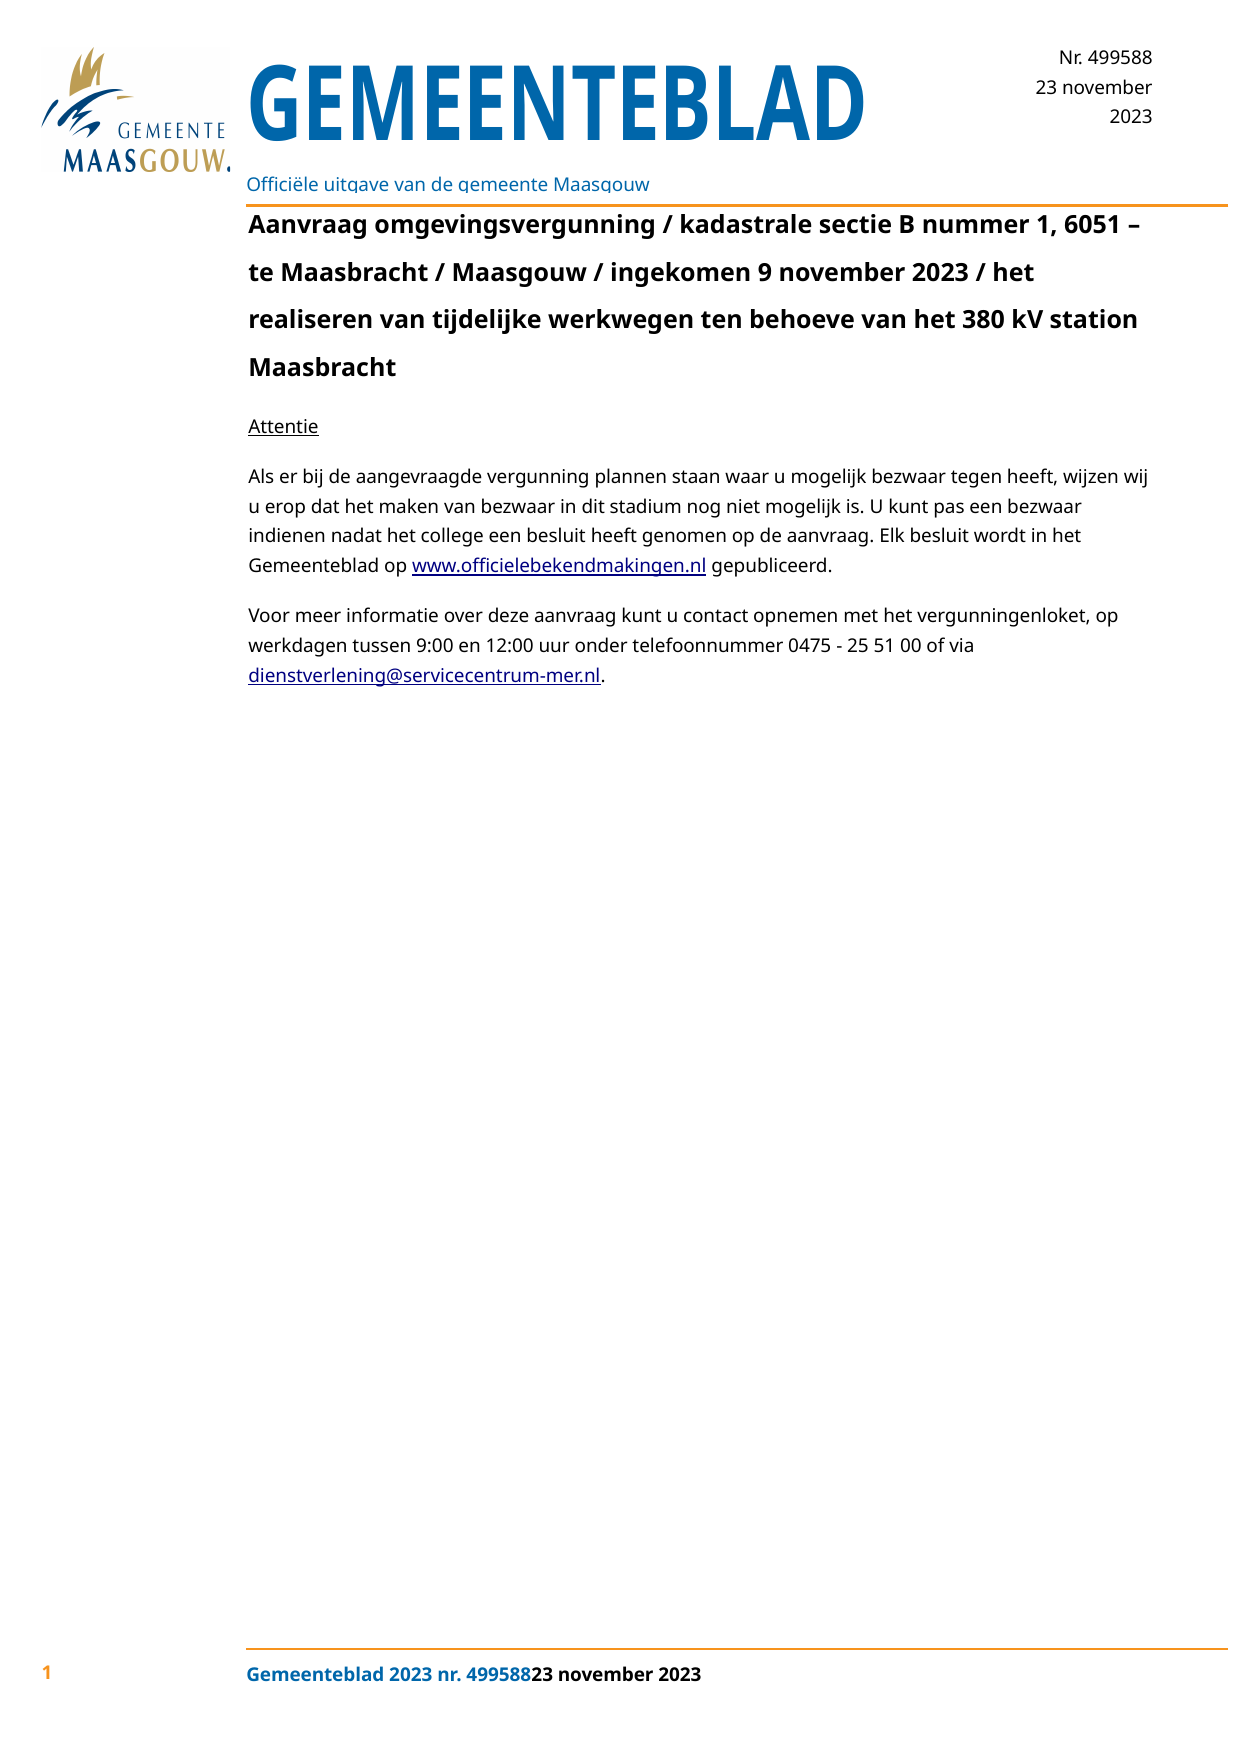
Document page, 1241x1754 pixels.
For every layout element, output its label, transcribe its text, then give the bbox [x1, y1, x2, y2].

text Aanvraag omgevingsvergunning / kadastrale sectie B nummer 1, 6051 – te Maasbracht / Maasgouw / ingekomen 9 november 2023 / het realiseren van tijdelijke werkwegen ten behoeve van het 380 kV station Maasbracht [248, 207, 1152, 384]
text Voor meer informatie over deze aanvraag kunt u contact opnemen met het vergunningenloket, op werkdagen tussen 9:00 en 12:00 uur onder telefoonnummer 0475 - 25 51 00 of via dienstverlening@servicecentrum-mer.nl. [248, 603, 1152, 688]
text Als er bij de aangevraagde vergunning plannen staan waar u mogelijk bezwaar tegen heeft, wijzen wij u erop dat het maken van bezwaar in dit stadium nog niet mogelijk is. U kunt pas een bezwaar indienen nadat het college een besluit heeft genomen op de aanvraag. Elk besluit wordt in het Gemeenteblad op www.officielebekendmakingen.nl gepubliceerd. [248, 463, 1152, 578]
text Attentie [248, 413, 1152, 439]
picture [41, 47, 231, 172]
